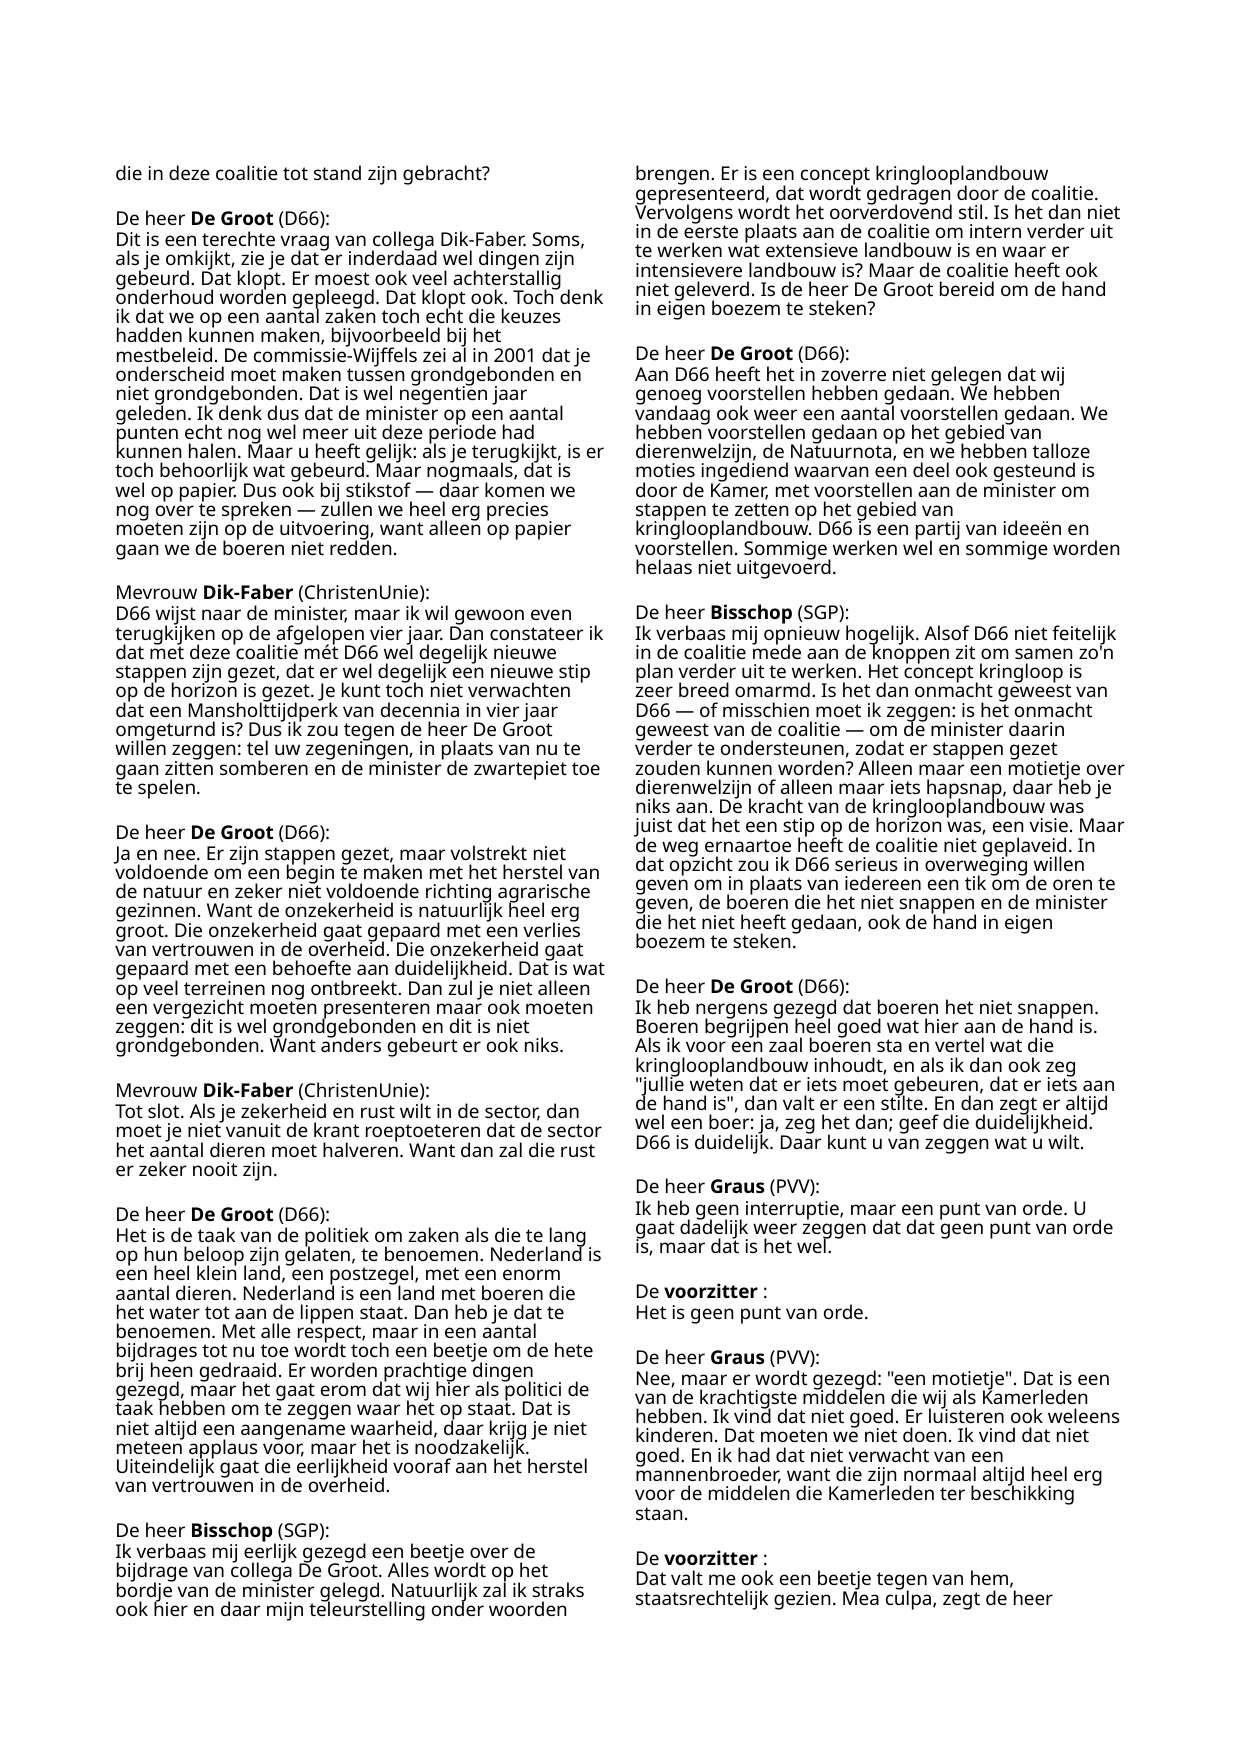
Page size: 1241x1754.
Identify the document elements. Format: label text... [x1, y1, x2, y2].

text Ja en nee. Er zijn stappen gezet, maar volstrekt niet voldoende om een begin te maken met het herstel van de natuur en zeker niet voldoende richting agrarische gezinnen. Want de onzekerheid is natuurlijk heel erg groot. Die onzekerheid gaat gepaard met een verlies van vertrouwen in de overheid. Die onzekerheid gaat gepaard met een behoefte aan duidelijkheid. Dat is wat op veel terreinen nog ontbreekt. Dan zul je niet alleen een vergezicht moeten presenteren maar ook moeten zeggen: dit is wel grondgebonden en dit is niet grondgebonden. Want anders gebeurt er ook niks. [115, 844, 605, 1057]
text die in deze coalitie tot stand zijn gebracht? [115, 165, 605, 184]
text Tot slot. Als je zekerheid en rust wilt in de sector, dan moet je niet vanuit de krant roeptoeteren dat de sector het aantal dieren moet halveren. Want dan zal die rust er zeker nooit zijn. [115, 1103, 605, 1180]
text Dat valt me ook een beetje tegen van hem, staatsrechtelijk gezien. Mea culpa, zegt de heer [635, 1570, 1125, 1609]
text D66 wijst naar de minister, maar ik wil gewoon even terugkijken op de afgelopen vier jaar. Dan constateer ik dat met deze coalitie mét D66 wel degelijk nieuwe stappen zijn gezet, dat er wel degelijk een nieuwe stip op de horizon is gezet. Je kunt toch niet verwachten dat een Mansholttijdperk van decennia in vier jaar omgeturnd is? Dus ik zou tegen de heer De Groot willen zeggen: tel uw zegeningen, in plaats van nu te gaan zitten somberen en de minister de zwartepiet toe te spelen. [115, 605, 605, 798]
text brengen. Er is een concept kringlooplandbouw gepresenteerd, dat wordt gedragen door de coalitie. Vervolgens wordt het oorverdovend stil. Is het dan niet in de eerste plaats aan de coalitie om intern verder uit te werken wat extensieve landbouw is en waar er intensievere landbouw is? Maar de coalitie heeft ook niet geleverd. Is de heer De Groot bereid om de hand in eigen boezem te steken? [635, 165, 1125, 319]
text De heer Bisschop (SGP): [115, 1517, 605, 1543]
text De heer De Groot (D66): [115, 205, 605, 231]
text De heer De Groot (D66): [115, 1201, 605, 1227]
text De heer De Groot (D66): [635, 973, 1125, 999]
text Aan D66 heeft het in zoverre niet gelegen dat wij genoeg voorstellen hebben gedaan. We hebben vandaag ook weer een aantal voorstellen gedaan. We hebben voorstellen gedaan op het gebied van dierenwelzijn, de Natuurnota, en we hebben talloze moties ingediend waarvan een deel ook gesteund is door de Kamer, met voorstellen aan de minister om stappen te zetten op het gebied van kringlooplandbouw. D66 is een partij van ideeën en voorstellen. Sommige werken wel en sommige worden helaas niet uitgevoerd. [635, 366, 1125, 578]
text De heer De Groot (D66): [635, 340, 1125, 366]
text De voorzitter : [635, 1545, 1125, 1570]
text Ik heb nergens gezegd dat boeren het niet snappen. Boeren begrijpen heel goed wat hier aan de hand is. Als ik voor een zaal boeren sta en vertel wat die kringlooplandbouw inhoudt, en als ik dan ook zeg "jullie weten dat er iets moet gebeuren, dat er iets aan de hand is", dan valt er een stilte. En dan zegt er altijd wel een boer: ja, zeg het dan; geef die duidelijkheid. D66 is duidelijk. Daar kunt u van zeggen wat u wilt. [635, 999, 1125, 1153]
text De heer Graus (PVV): [635, 1174, 1125, 1199]
text Dit is een terechte vraag van collega Dik-Faber. Soms, als je omkijkt, zie je dat er inderdaad wel dingen zijn gebeurd. Dat klopt. Er moest ook veel achterstallig onderhoud worden gepleegd. Dat klopt ook. Toch denk ik dat we op een aantal zaken toch echt die keuzes hadden kunnen maken, bijvoorbeeld bij het mestbeleid. De commissie-Wijffels zei al in 2001 dat je onderscheid moet maken tussen grondgebonden en niet grondgebonden. Dat is wel negentien jaar geleden. Ik denk dus dat de minister op een aantal punten echt nog wel meer uit deze periode had kunnen halen. Maar u heeft gelijk: als je terugkijkt, is er toch behoorlijk wat gebeurd. Maar nogmaals, dat is wel op papier. Dus ook bij stikstof — daar komen we nog over te spreken — zullen we heel erg precies moeten zijn op de uitvoering, want alleen op papier gaan we de boeren niet redden. [115, 231, 605, 559]
text De heer Graus (PVV): [635, 1344, 1125, 1370]
text Ik verbaas mij eerlijk gezegd een beetje over de bijdrage van collega De Groot. Alles wordt op het bordje van de minister gelegd. Natuurlijk zal ik straks ook hier en daar mijn teleurstelling onder woorden [115, 1543, 605, 1620]
text De heer Bisschop (SGP): [635, 599, 1125, 624]
text Nee, maar er wordt gezegd: "een motietje". Dat is een van de krachtigste middelen die wij als Kamerleden hebben. Ik vind dat niet goed. Er luisteren ook weleens kinderen. Dat moeten we niet doen. Ik vind dat niet goed. En ik had dat niet verwacht van een mannenbroeder, want die zijn normaal altijd heel erg voor de middelen die Kamerleden ter beschikking staan. [635, 1370, 1125, 1524]
text De heer De Groot (D66): [115, 819, 605, 844]
text Het is de taak van de politiek om zaken als die te lang op hun beloop zijn gelaten, te benoemen. Nederland is een heel klein land, een postzegel, met een enorm aantal dieren. Nederland is een land met boeren die het water tot aan de lippen staat. Dan heb je dat te benoemen. Met alle respect, maar in een aantal bijdrages tot nu toe wordt toch een beetje om de hete brij heen gedraaid. Er worden prachtige dingen gezegd, maar het gaat erom dat wij hier als politici de taak hebben om te zeggen waar het op staat. Dat is niet altijd een aangename waarheid, daar krijg je niet meteen applaus voor, maar het is noodzakelijk. Uiteindelijk gaat die eerlijkheid vooraf aan het herstel van vertrouwen in de overheid. [115, 1227, 605, 1497]
text Mevrouw Dik-Faber (ChristenUnie): [115, 579, 605, 605]
text Ik heb geen interruptie, maar een punt van orde. U gaat dadelijk weer zeggen dat dat geen punt van orde is, maar dat is het wel. [635, 1199, 1125, 1257]
text De voorzitter : [635, 1278, 1125, 1304]
text Ik verbaas mij opnieuw hogelijk. Alsof D66 niet feitelijk in de coalitie mede aan de knoppen zit om samen zo'n plan verder uit te werken. Het concept kringloop is zeer breed omarmd. Is het dan onmacht geweest van D66 — of misschien moet ik zeggen: is het onmacht geweest van de coalitie — om de minister daarin verder te ondersteunen, zodat er stappen gezet zouden kunnen worden? Alleen maar een motietje over dierenwelzijn of alleen maar iets hapsnap, daar heb je niks aan. De kracht van de kringlooplandbouw was juist dat het een stip op de horizon was, een visie. Maar de weg ernaartoe heeft de coalitie niet geplaveid. In dat opzicht zou ik D66 serieus in overweging willen geven om in plaats van iedereen een tik om de oren te geven, de boeren die het niet snappen en de minister die het niet heeft gedaan, ook de hand in eigen boezem te steken. [635, 624, 1125, 952]
text Het is geen punt van orde. [635, 1304, 1125, 1323]
text Mevrouw Dik-Faber (ChristenUnie): [115, 1077, 605, 1103]
